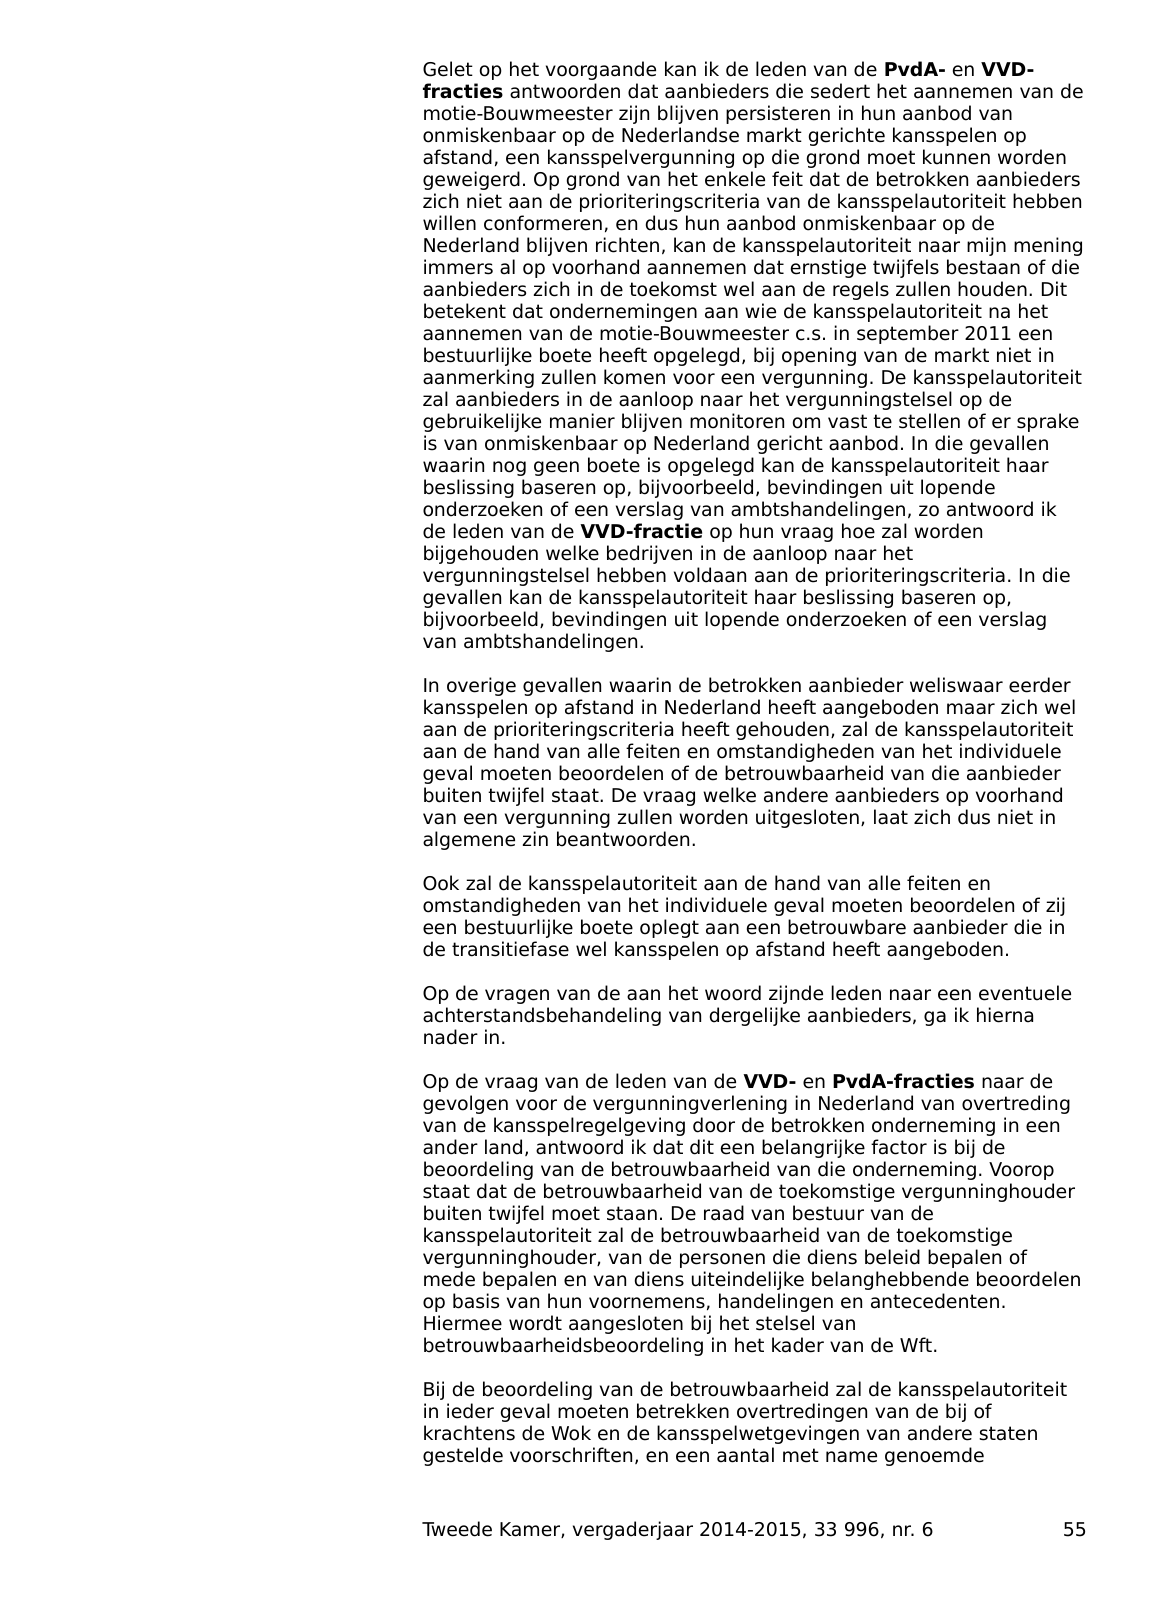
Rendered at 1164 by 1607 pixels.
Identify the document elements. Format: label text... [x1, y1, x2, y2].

text Op de vragen van de aan het woord zijnde leden naar een eventuele achterstandsbehandeling van dergelijke aanbieders, ga ik hierna nader in. [422, 983, 1087, 1049]
text Gelet op het voorgaande kan ik de leden van de PvdA- en VVD-fracties antwoorden dat aanbieders die sedert het aannemen van de motie-Bouwmeester zijn blijven persisteren in hun aanbod van onmiskenbaar op de Nederlandse markt gerichte kansspelen op afstand, een kansspelvergunning op die grond moet kunnen worden geweigerd. Op grond van het enkele feit dat de betrokken aanbieders zich niet aan de prioriteringscriteria van de kansspelautoriteit hebben willen conformeren, en dus hun aanbod onmiskenbaar op de Nederland blijven richten, kan de kansspelautoriteit naar mijn mening immers al op voorhand aannemen dat ernstige twijfels bestaan of die aanbieders zich in de toekomst wel aan de regels zullen houden. Dit betekent dat ondernemingen aan wie de kansspelautoriteit na het aannemen van de motie-Bouwmeester c.s. in september 2011 een bestuurlijke boete heeft opgelegd, bij opening van de markt niet in aanmerking zullen komen voor een vergunning. De kansspelautoriteit zal aanbieders in de aanloop naar het vergunningstelsel op de gebruikelijke manier blijven monitoren om vast te stellen of er sprake is van onmiskenbaar op Nederland gericht aanbod. In die gevallen waarin nog geen boete is opgelegd kan de kansspelautoriteit haar beslissing baseren op, bijvoorbeeld, bevindingen uit lopende onderzoeken of een verslag van ambtshandelingen, zo antwoord ik de leden van de VVD-fractie op hun vraag hoe zal worden bijgehouden welke bedrijven in de aanloop naar het vergunningstelsel hebben voldaan aan de prioriteringscriteria. In die gevallen kan de kansspelautoriteit haar beslissing baseren op, bijvoorbeeld, bevindingen uit lopende onderzoeken of een verslag van ambtshandelingen. [422, 59, 1087, 652]
text Bij de beoordeling van de betrouwbaarheid zal de kansspelautoriteit in ieder geval moeten betrekken overtredingen van de bij of krachtens de Wok en de kansspelwetgevingen van andere staten gestelde voorschriften, en een aantal met name genoemde [422, 1379, 1087, 1467]
text Ook zal de kansspelautoriteit aan de hand van alle feiten en omstandigheden van het individuele geval moeten beoordelen of zij een bestuurlijke boete oplegt aan een betrouwbare aanbieder die in de transitiefase wel kansspelen op afstand heeft aangeboden. [422, 873, 1087, 961]
text Op de vraag van de leden van de VVD- en PvdA-fracties naar de gevolgen voor de vergunningverlening in Nederland van overtreding van de kansspelregelgeving door de betrokken onderneming in een ander land, antwoord ik dat dit een belangrijke factor is bij de beoordeling van de betrouwbaarheid van die onderneming. Voorop staat dat de betrouwbaarheid van de toekomstige vergunninghouder buiten twijfel moet staan. De raad van bestuur van de kansspelautoriteit zal de betrouwbaarheid van de toekomstige vergunninghouder, van de personen die diens beleid bepalen of mede bepalen en van diens uiteindelijke belanghebbende beoordelen op basis van hun voornemens, handelingen en antecedenten. Hiermee wordt aangesloten bij het stelsel van betrouwbaarheidsbeoordeling in het kader van de Wft. [422, 1071, 1087, 1357]
text In overige gevallen waarin de betrokken aanbieder weliswaar eerder kansspelen op afstand in Nederland heeft aangeboden maar zich wel aan de prioriteringscriteria heeft gehouden, zal de kansspelautoriteit aan de hand van alle feiten en omstandigheden van het individuele geval moeten beoordelen of de betrouwbaarheid van die aanbieder buiten twijfel staat. De vraag welke andere aanbieders op voorhand van een vergunning zullen worden uitgesloten, laat zich dus niet in algemene zin beantwoorden. [422, 675, 1087, 851]
